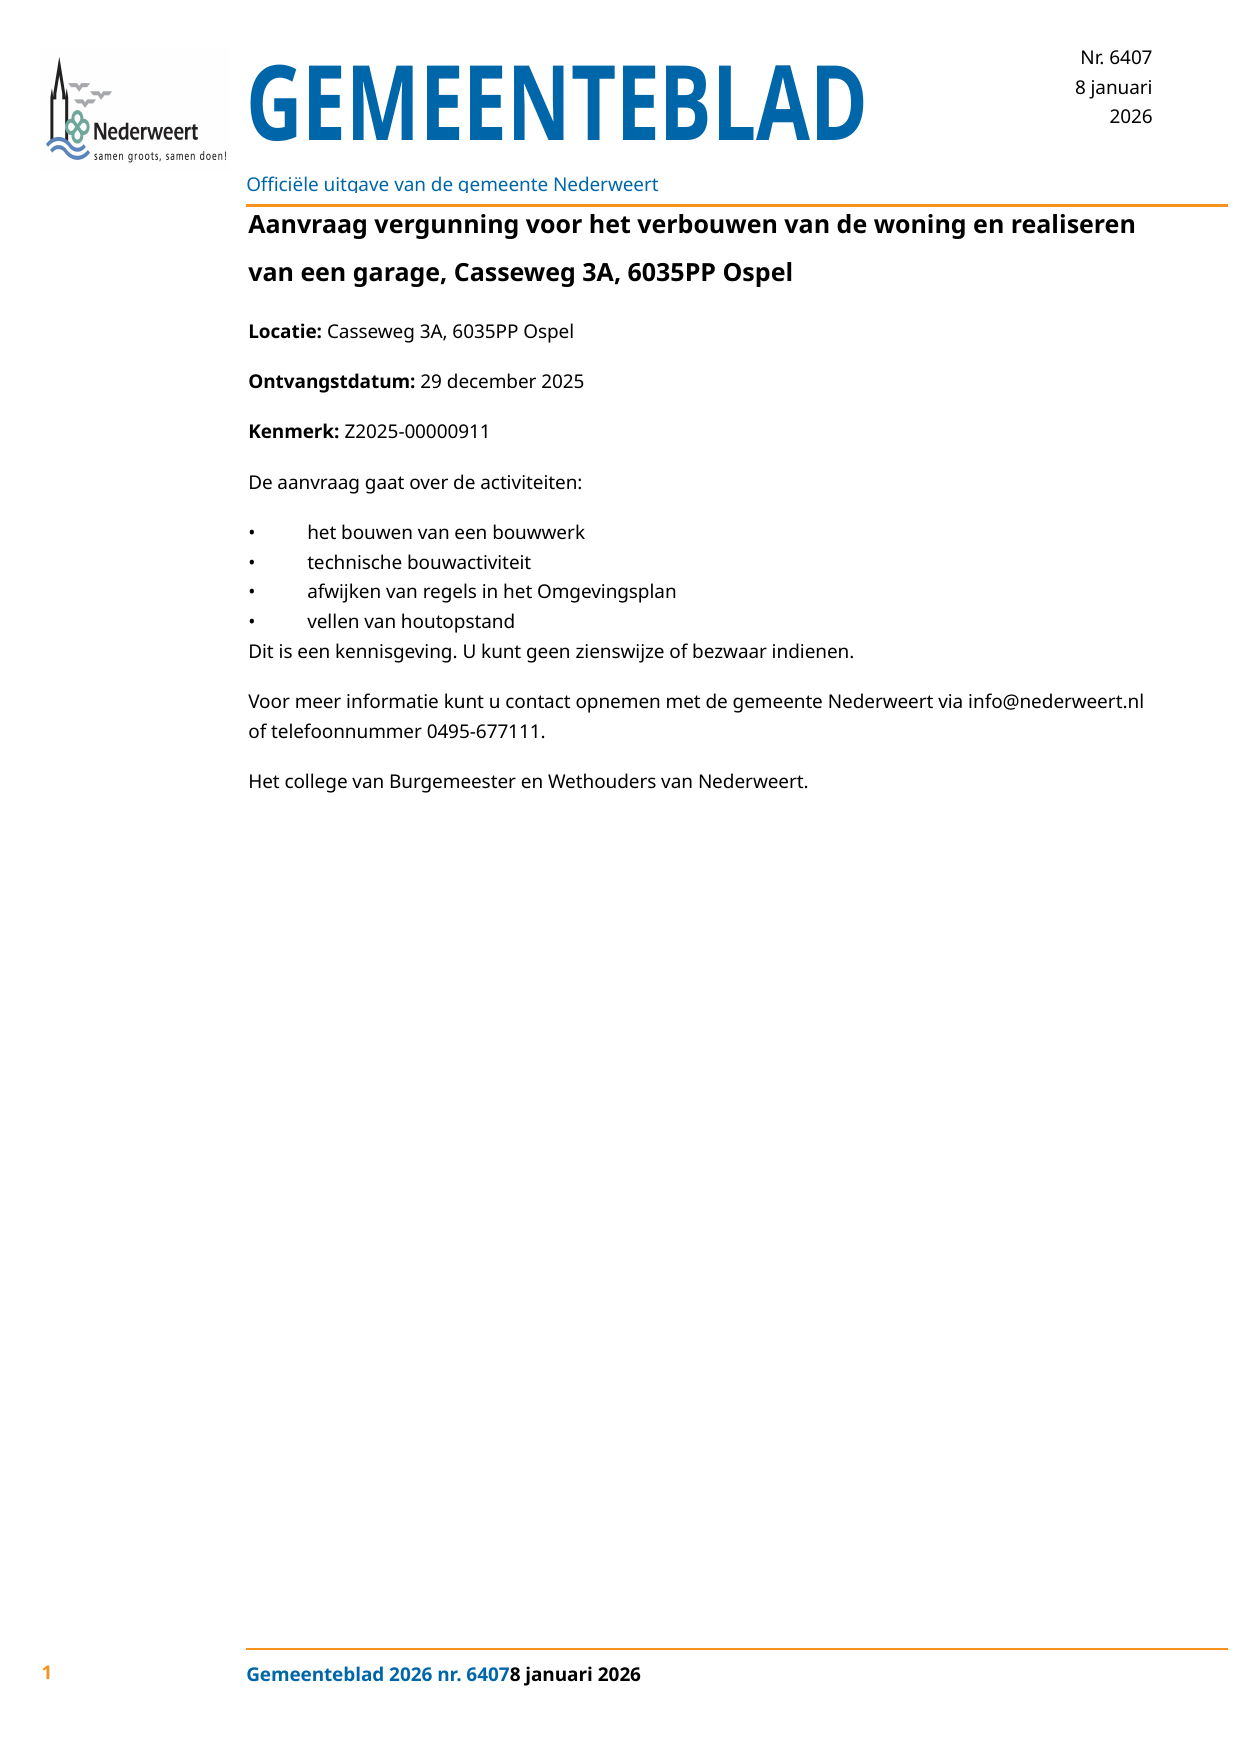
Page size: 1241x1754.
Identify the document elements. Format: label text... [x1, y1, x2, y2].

text De aanvraag gaat over de activiteiten: [248, 469, 1152, 495]
list technische bouwactiviteit [248, 549, 1152, 575]
text Het college van Burgemeester en Wethouders van Nederweert. [248, 768, 1152, 794]
text Ontvangstdatum: 29 december 2025 [248, 368, 1152, 394]
list het bouwen van een bouwwerk [248, 519, 1152, 545]
list afwijken van regels in het Omgevingsplan [248, 579, 1152, 604]
text Dit is een kennisgeving. U kunt geen zienswijze of bezwaar indienen. [248, 638, 1152, 664]
picture [41, 47, 231, 172]
text Locatie: Casseweg 3A, 6035PP Ospel [248, 318, 1152, 344]
text Kenmerk: Z2025-00000911 [248, 419, 1152, 444]
text Aanvraag vergunning voor het verbouwen van de woning en realiseren van een garage, Casseweg 3A, 6035PP Ospel [248, 207, 1152, 288]
text Voor meer informatie kunt u contact opnemen met de gemeente Nederweert via info@nederweert.nl of telefoonnummer 0495-677111. [248, 688, 1152, 744]
list vellen van houtopstand [248, 608, 1152, 634]
